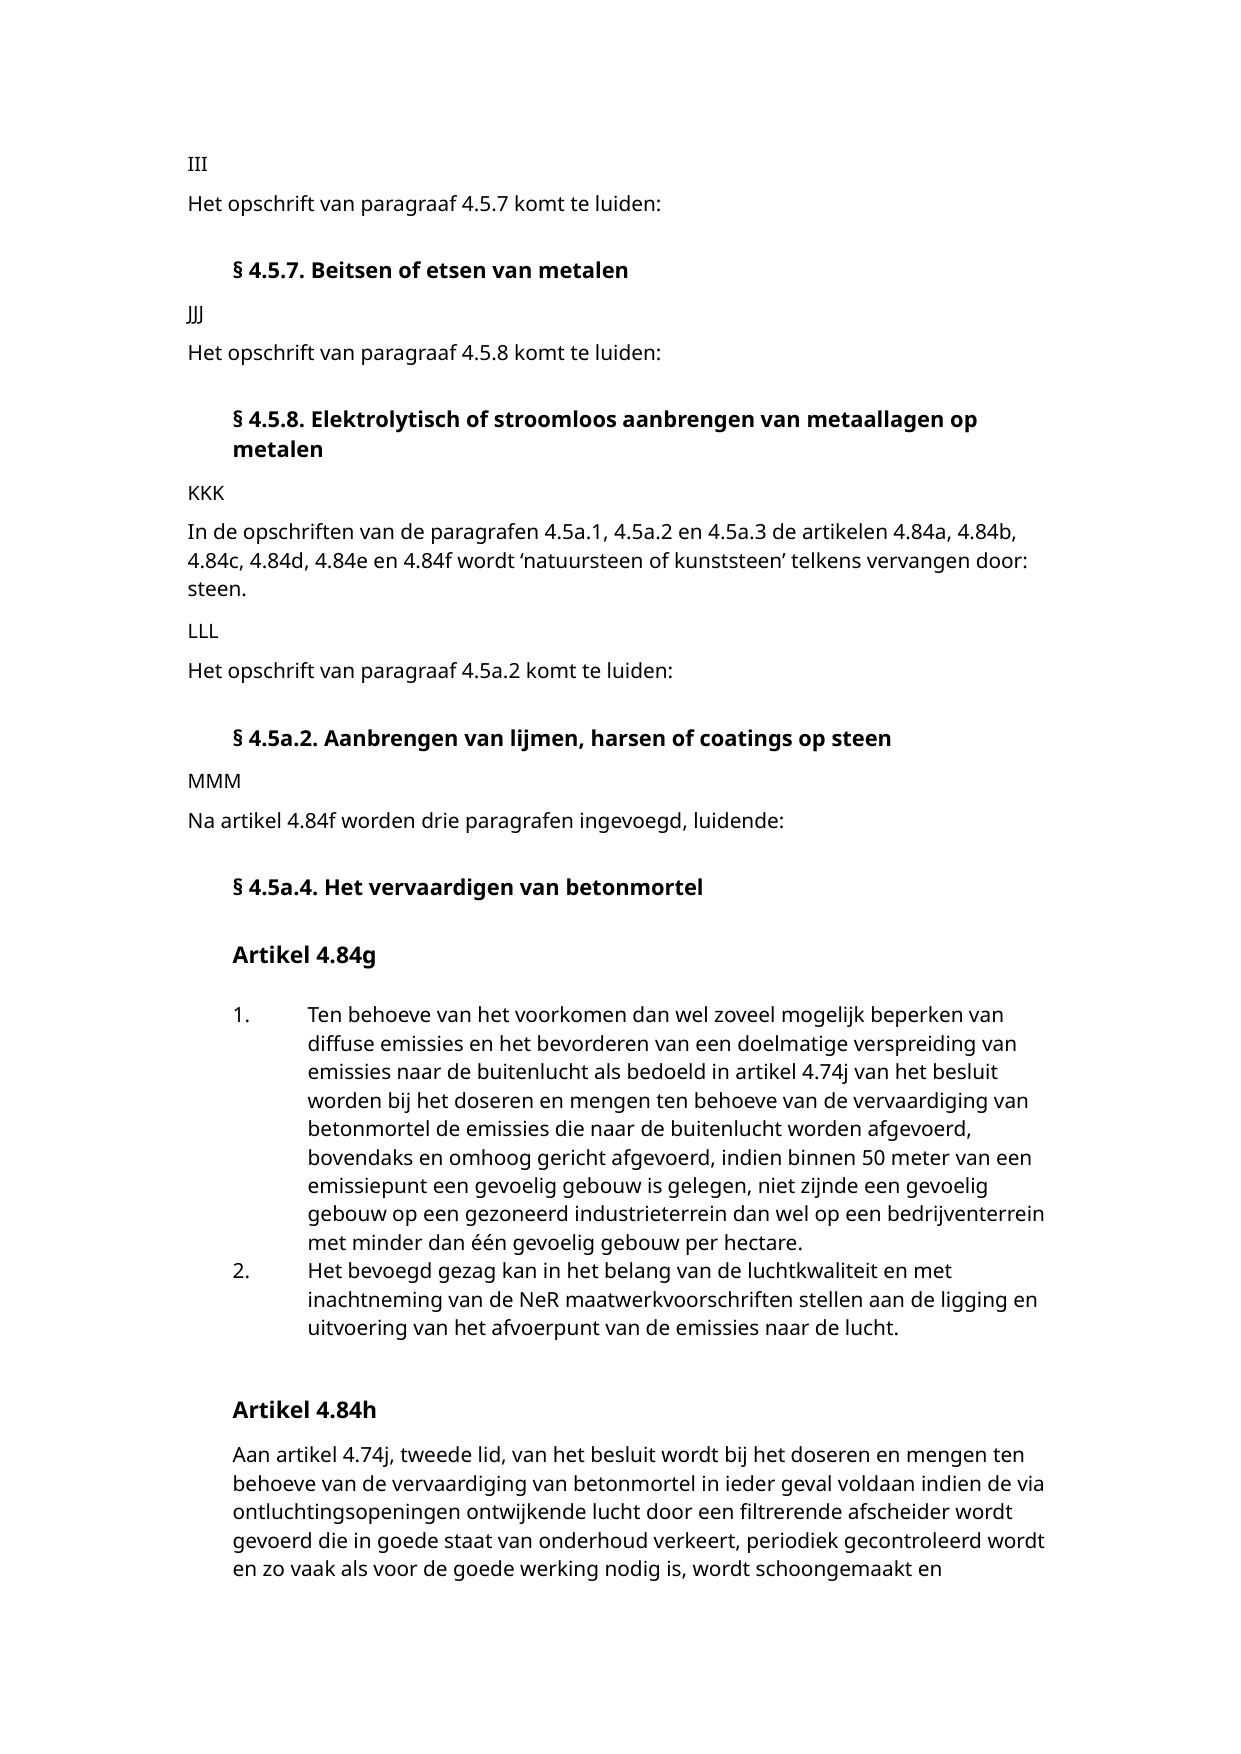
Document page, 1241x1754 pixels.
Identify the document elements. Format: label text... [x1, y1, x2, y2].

text Aan artikel 4.74j, tweede lid, van het besluit wordt bij het doseren en mengen ten behoeve van de vervaardiging van betonmortel in ieder geval voldaan indien de via ontluchtingsopeningen ontwijkende lucht door een filtrerende afscheider wordt gevoerd die in goede staat van onderhoud verkeert, periodiek gecontroleerd wordt en zo vaak als voor de goede werking nodig is, wordt schoongemaakt en [232, 1441, 1053, 1583]
text LLL [187, 618, 1053, 645]
text Na artikel 4.84f worden drie paragrafen ingevoegd, luidende: [187, 806, 1053, 834]
list Ten behoeve van het voorkomen dan wel zoveel mogelijk beperken van diffuse emissies en het bevorderen van een doelmatige verspreiding van emissies naar de buitenlucht als bedoeld in artikel 4.74j van het besluit worden bij het doseren en mengen ten behoeve van de vervaardiging van betonmortel de emissies die naar de buitenlucht worden afgevoerd, bovendaks en omhoog gericht afgevoerd, indien binnen 50 meter van een emissiepunt een gevoelig gebouw is gelegen, niet zijnde een gevoelig gebouw op een gezoneerd industrieterrein dan wel op een bedrijventerrein met minder dan één gevoelig gebouw per hectare. [232, 1001, 1053, 1256]
text III [187, 150, 1053, 177]
text In de opschriften van de paragrafen 4.5a.1, 4.5a.2 en 4.5a.3 de artikelen 4.84a, 4.84b, 4.84c, 4.84d, 4.84e en 4.84f wordt ‘natuursteen of kunststeen’ telkens vervangen door: steen. [187, 517, 1053, 603]
text JJJ [187, 299, 1053, 326]
text Het opschrift van paragraaf 4.5a.2 komt te luiden: [187, 657, 1053, 685]
text MMM [187, 767, 1053, 794]
subtitle § 4.5.8. Elektrolytisch of stroomloos aanbrengen van metaallagen op metalen [232, 404, 1053, 464]
list Het bevoegd gezag kan in het belang van de luchtkwaliteit en met inachtneming van de NeR maatwerkvoorschriften stellen aan de ligging en uitvoering van het afvoerpunt van de emissies naar de lucht. [232, 1256, 1053, 1342]
text KKK [187, 479, 1053, 506]
subtitle Artikel 4.84g [232, 939, 1053, 971]
text Het opschrift van paragraaf 4.5.8 komt te luiden: [187, 338, 1053, 367]
subtitle § 4.5a.2. Aanbrengen van lijmen, harsen of coatings op steen [232, 722, 1053, 752]
subtitle Artikel 4.84h [232, 1394, 1053, 1426]
text Het opschrift van paragraaf 4.5.7 komt te luiden: [187, 189, 1053, 217]
subtitle § 4.5.7. Beitsen of etsen van metalen [232, 255, 1053, 284]
subtitle § 4.5a.4. Het vervaardigen van betonmortel [232, 872, 1053, 902]
